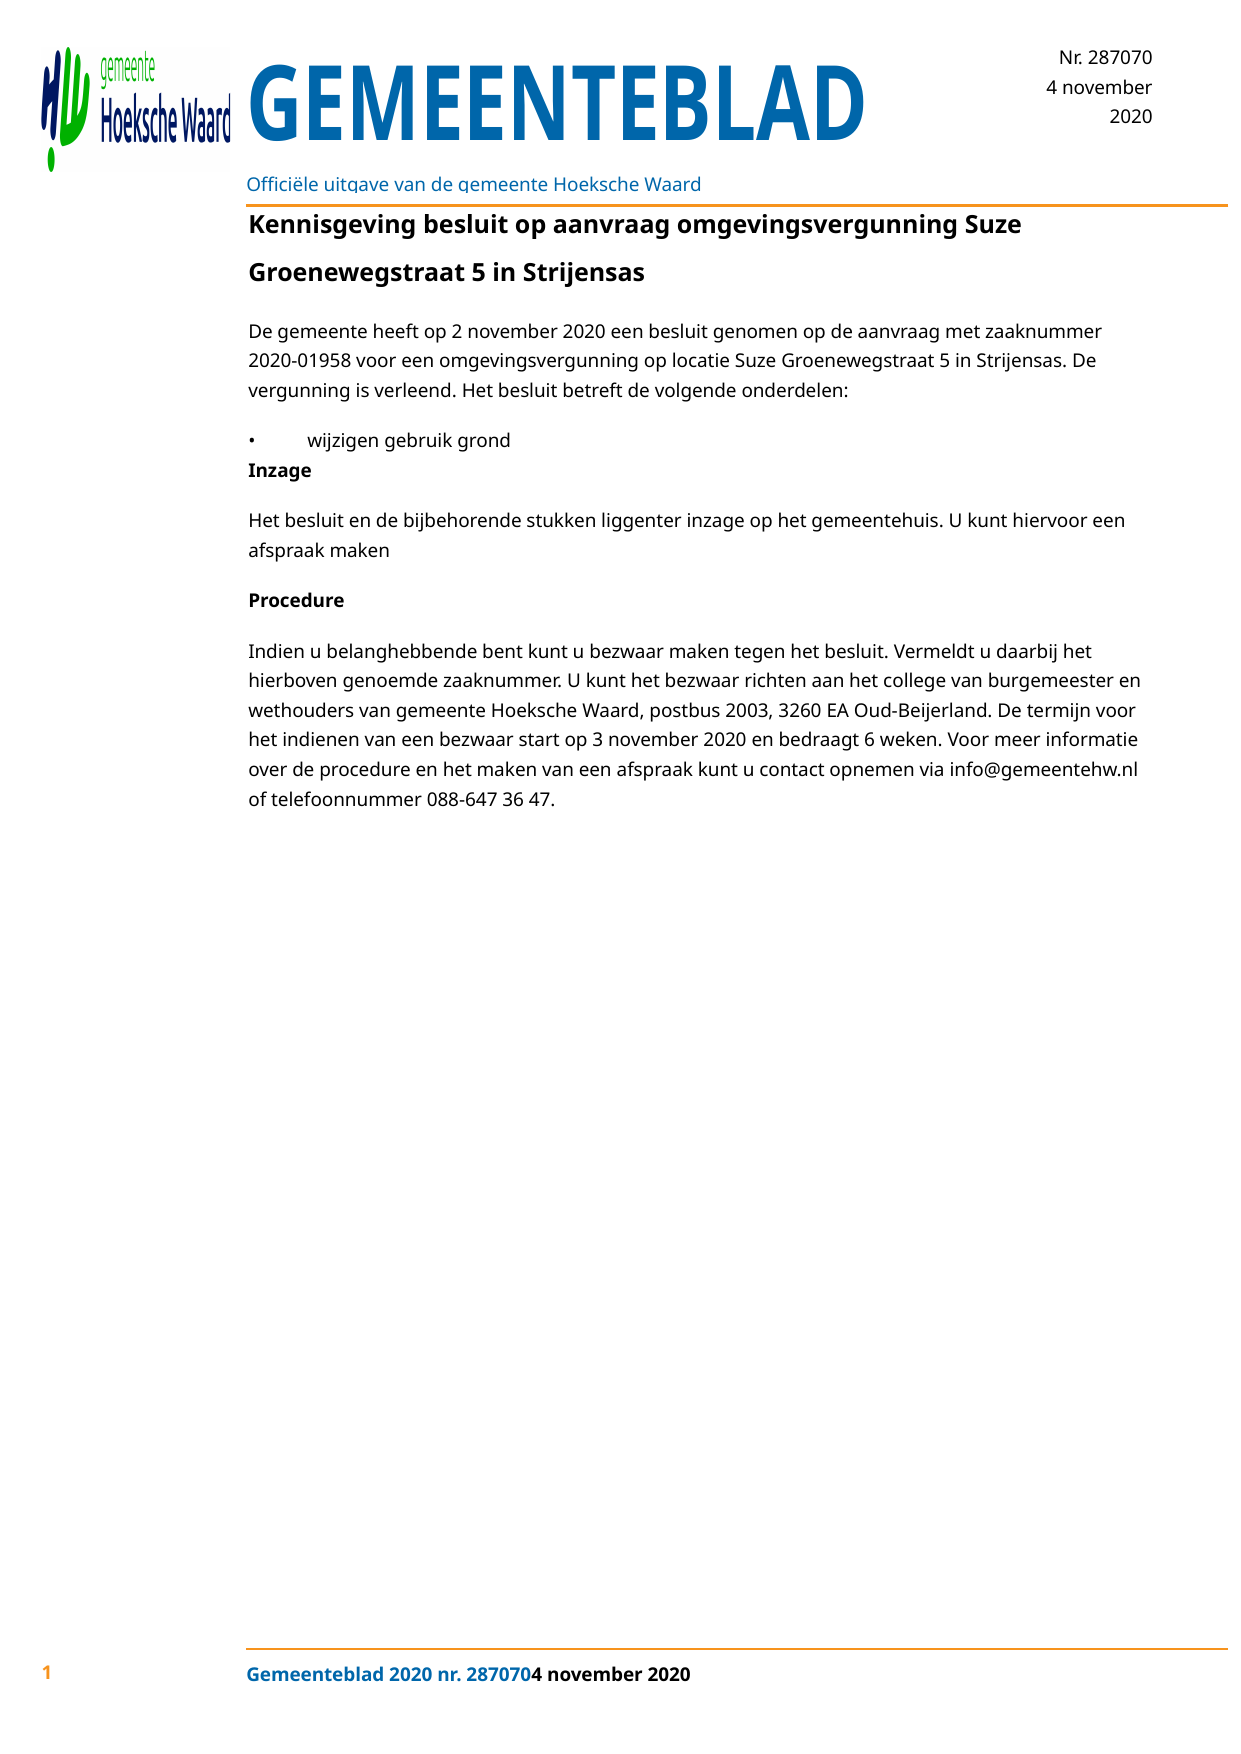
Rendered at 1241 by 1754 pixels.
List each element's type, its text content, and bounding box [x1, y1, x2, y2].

text Kennisgeving besluit op aanvraag omgevingsvergunning Suze Groenewegstraat 5 in Strijensas [248, 207, 1152, 288]
picture [41, 47, 231, 172]
text Indien u belanghebbende bent kunt u bezwaar maken tegen het besluit. Vermeldt u daarbij het hierboven genoemde zaaknummer. U kunt het bezwaar richten aan het college van burgemeester en wethouders van gemeente Hoeksche Waard, postbus 2003, 3260 EA Oud-Beijerland. De termijn voor het indienen van een bezwaar start op 3 november 2020 en bedraagt 6 weken. Voor meer informatie over de procedure en het maken van een afspraak kunt u contact opnemen via info@gemeentehw.nl of telefoonnummer 088-647 36 47. [248, 638, 1152, 812]
text Procedure [248, 587, 1152, 613]
text Het besluit en de bijbehorende stukken liggenter inzage op het gemeentehuis. U kunt hiervoor een afspraak maken [248, 507, 1152, 563]
text Inzage [248, 457, 1152, 483]
list wijzigen gebruik grond [248, 427, 1152, 453]
text De gemeente heeft op 2 november 2020 een besluit genomen op de aanvraag met zaaknummer 2020-01958 voor een omgevingsvergunning op locatie Suze Groenewegstraat 5 in Strijensas. De vergunning is verleend. Het besluit betreft de volgende onderdelen: [248, 318, 1152, 403]
